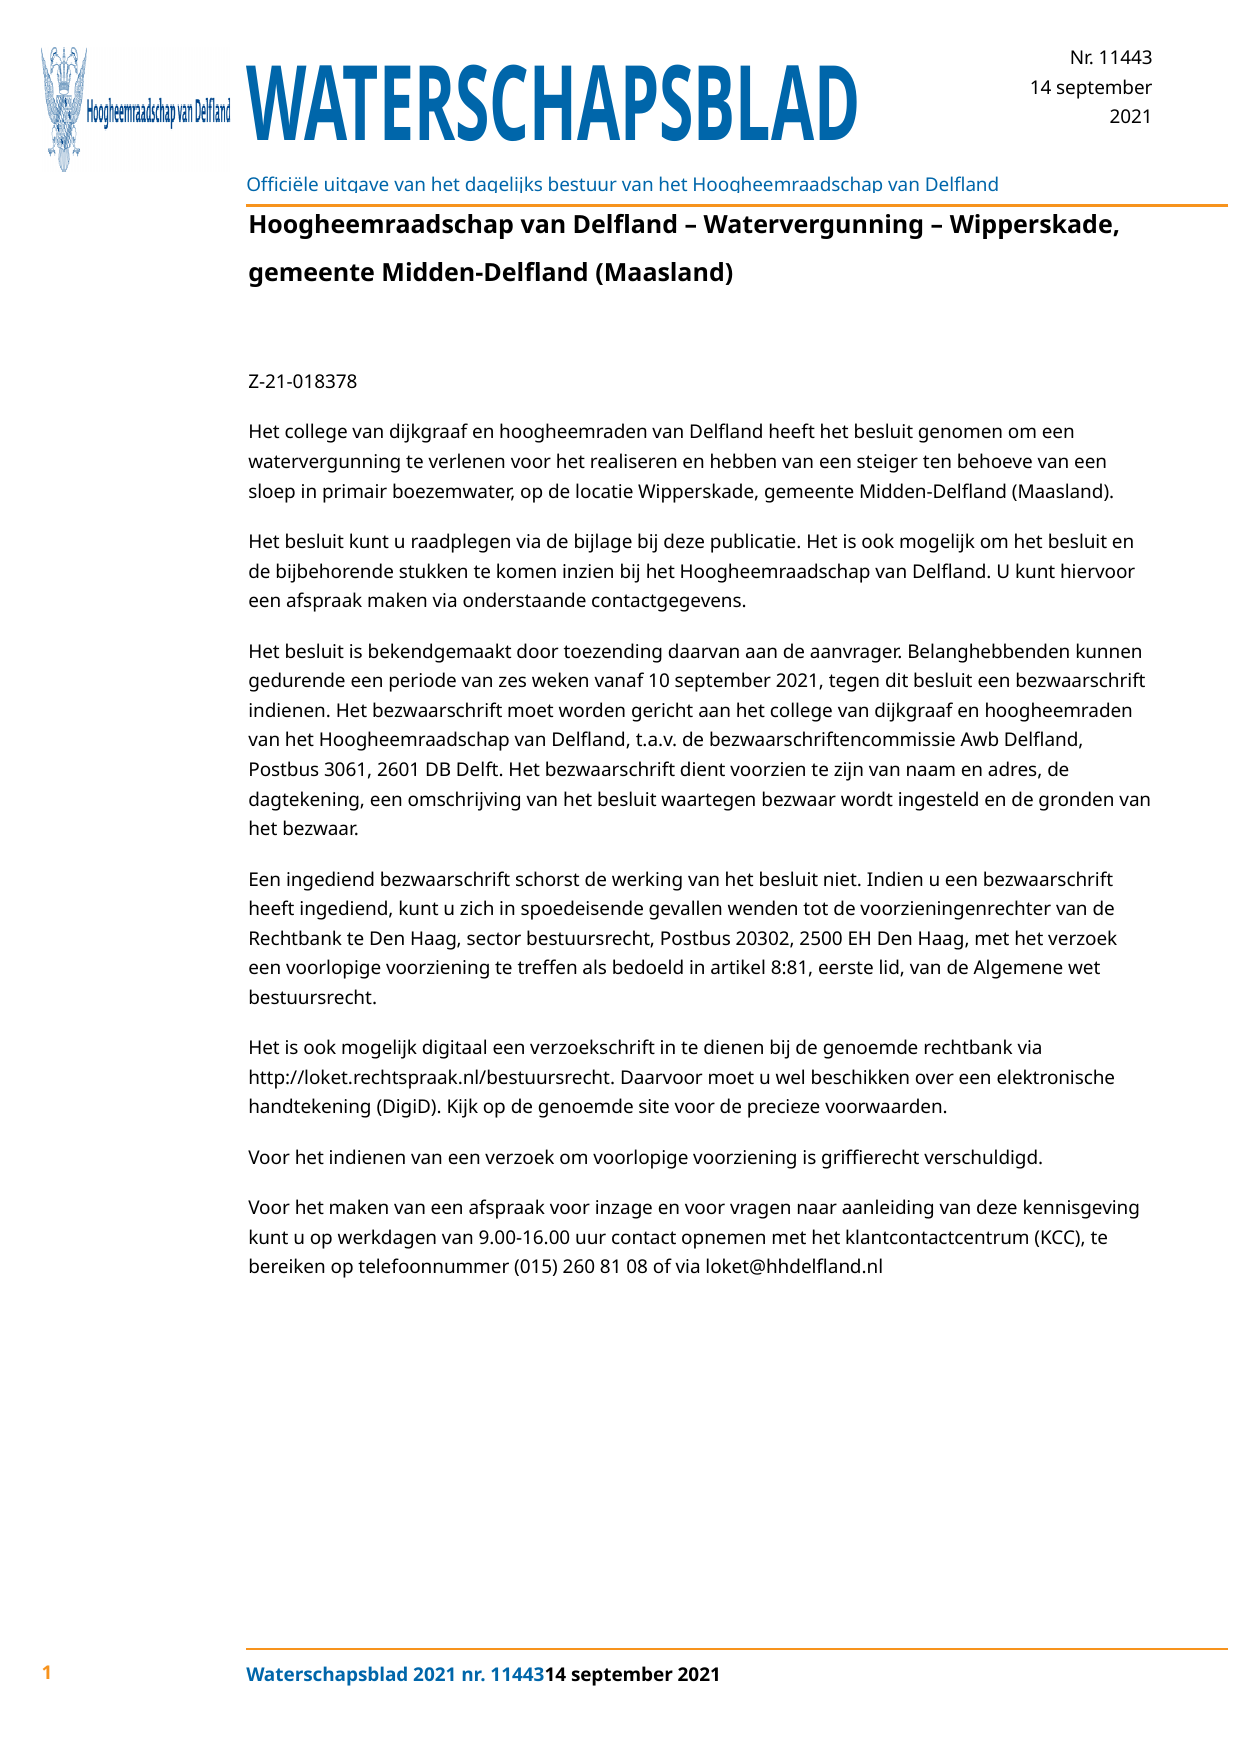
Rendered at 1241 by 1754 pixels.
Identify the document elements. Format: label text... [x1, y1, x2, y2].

text Het is ook mogelijk digitaal een verzoekschrift in te dienen bij de genoemde rechtbank via http://loket.rechtspraak.nl/bestuursrecht. Daarvoor moet u wel beschikken over een elektronische handtekening (DigiD). Kijk op de genoemde site voor de precieze voorwaarden. [248, 1034, 1152, 1119]
text Een ingediend bezwaarschrift schorst de werking van het besluit niet. Indien u een bezwaarschrift heeft ingediend, kunt u zich in spoedeisende gevallen wenden tot de voorzieningenrechter van de Rechtbank te Den Haag, sector bestuursrecht, Postbus 20302, 2500 EH Den Haag, met het verzoek een voorlopige voorziening te treffen als bedoeld in artikel 8:81, eerste lid, van de Algemene wet bestuursrecht. [248, 866, 1152, 1010]
text Het besluit kunt u raadplegen via de bijlage bij deze publicatie. Het is ook mogelijk om het besluit en de bijbehorende stukken te komen inzien bij het Hoogheemraadschap van Delfland. U kunt hiervoor een afspraak maken via onderstaande contactgegevens. [248, 528, 1152, 613]
text Z-21-018378 [248, 368, 1152, 394]
text Voor het maken van een afspraak voor inzage en voor vragen naar aanleiding van deze kennisgeving kunt u op werkdagen van 9.00-16.00 uur contact opnemen met het klantcontactcentrum (KCC), te bereiken op telefoonnummer (015) 260 81 08 of via loket@hhdelfland.nl [248, 1194, 1152, 1279]
picture [41, 47, 231, 172]
text Het besluit is bekendgemaakt door toezending daarvan aan de aanvrager. Belanghebbenden kunnen gedurende een periode van zes weken vanaf 10 september 2021, tegen dit besluit een bezwaarschrift indienen. Het bezwaarschrift moet worden gericht aan het college van dijkgraaf en hoogheemraden van het Hoogheemraadschap van Delfland, t.a.v. de bezwaarschriftencommissie Awb Delfland, Postbus 3061, 2601 DB Delft. Het bezwaarschrift dient voorzien te zijn van naam en adres, de dagtekening, een omschrijving van het besluit waartegen bezwaar wordt ingesteld en de gronden van het bezwaar. [248, 638, 1152, 841]
text Hoogheemraadschap van Delfland – Watervergunning – Wipperskade, gemeente Midden-Delfland (Maasland) [248, 207, 1152, 288]
text Het college van dijkgraaf en hoogheemraden van Delfland heeft het besluit genomen om een watervergunning te verlenen voor het realiseren en hebben van een steiger ten behoeve van een sloep in primair boezemwater, op de locatie Wipperskade, gemeente Midden-Delfland (Maasland). [248, 419, 1152, 504]
text Voor het indienen van een verzoek om voorlopige voorziening is griffierecht verschuldigd. [248, 1144, 1152, 1170]
